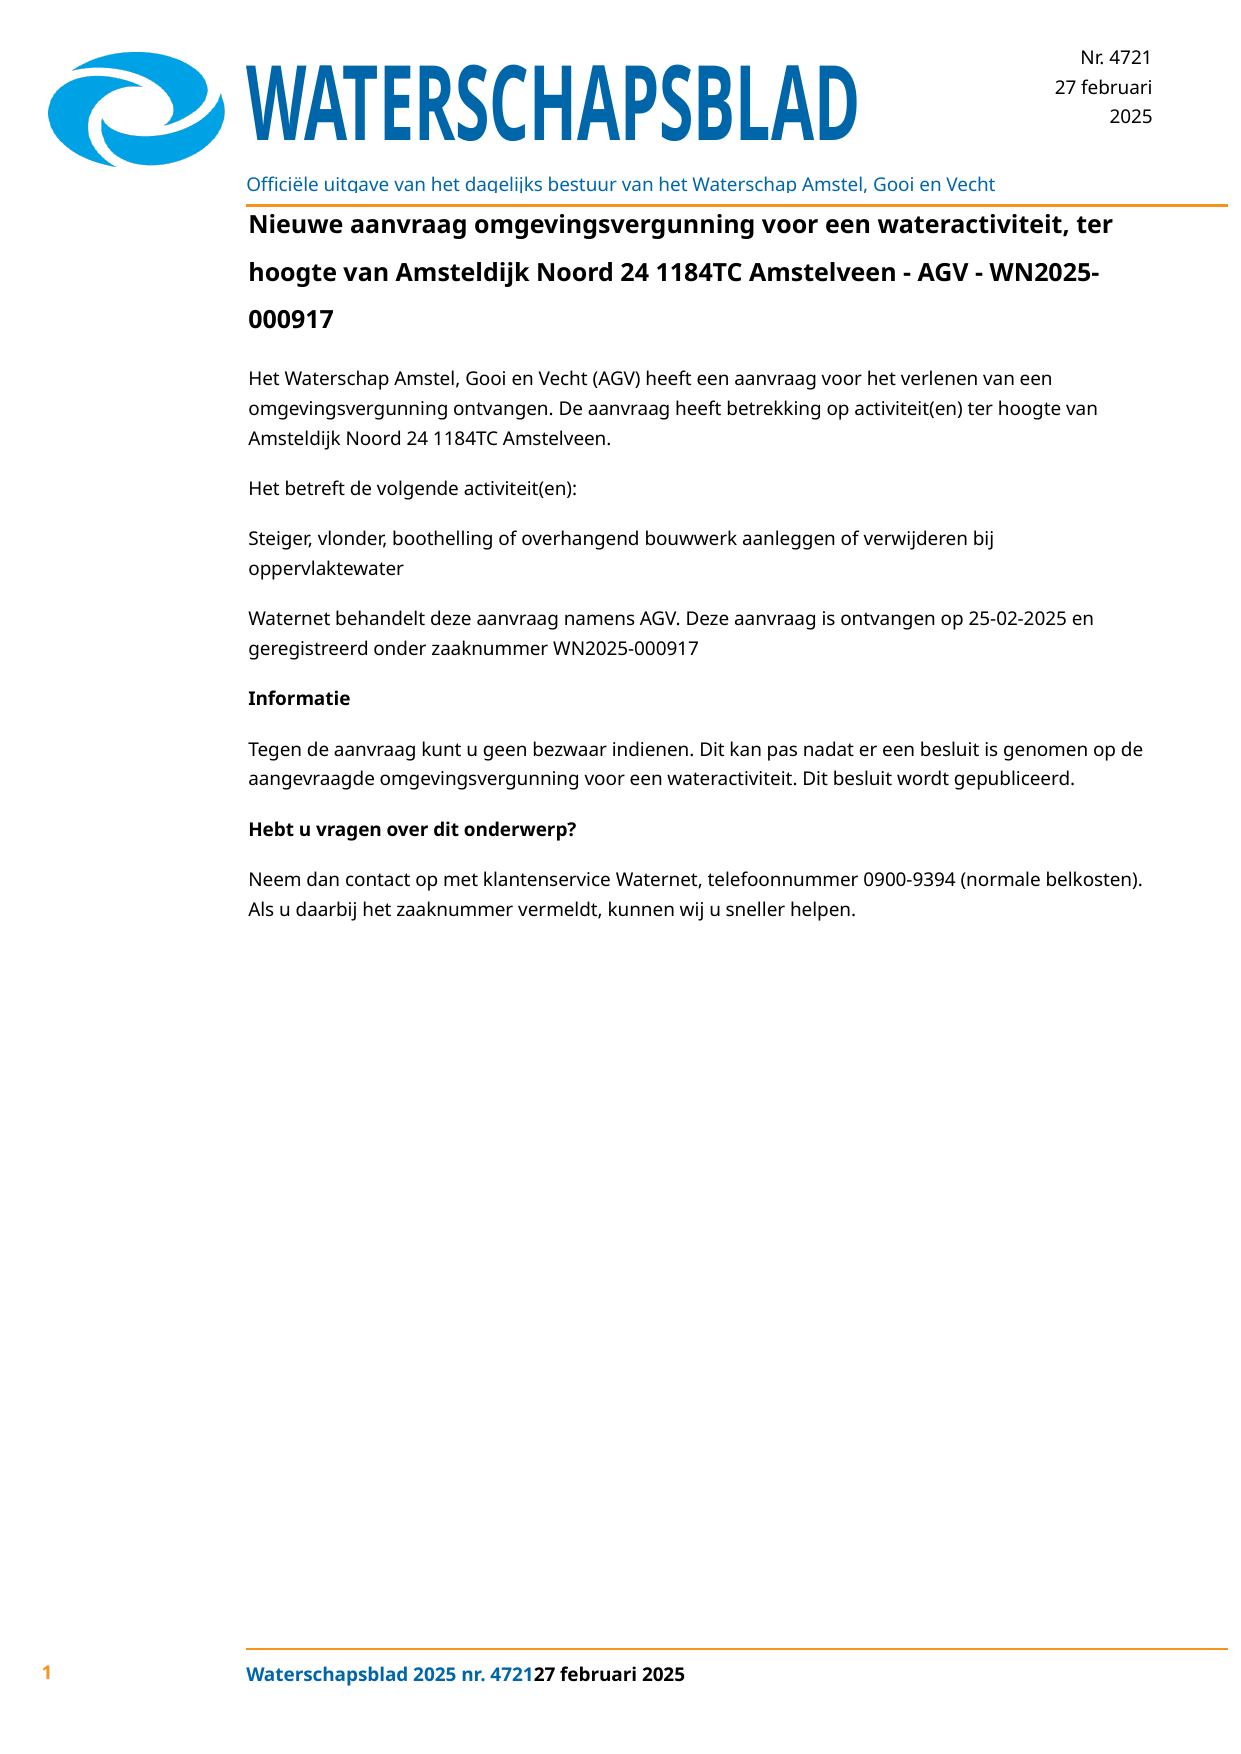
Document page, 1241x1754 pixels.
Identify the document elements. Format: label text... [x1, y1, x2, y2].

text Informatie [248, 686, 1152, 711]
text Hebt u vragen over dit onderwerp? [248, 816, 1152, 842]
text Nieuwe aanvraag omgevingsvergunning voor een wateractiviteit, ter hoogte van Amsteldijk Noord 24 1184TC Amstelveen - AGV - WN2025-000917 [248, 207, 1152, 336]
text Waternet behandelt deze aanvraag namens AGV. Deze aanvraag is ontvangen op 25-02-2025 en geregistreerd onder zaaknummer WN2025-000917 [248, 606, 1152, 661]
text Neem dan contact op met klantenservice Waternet, telefoonnummer 0900-9394 (normale belkosten). Als u daarbij het zaaknummer vermeldt, kunnen wij u sneller helpen. [248, 866, 1152, 922]
text Het Waterschap Amstel, Gooi en Vecht (AGV) heeft een aanvraag voor het verlenen van een omgevingsvergunning ontvangen. De aanvraag heeft betrekking op activiteit(en) ter hoogte van Amsteldijk Noord 24 1184TC Amstelveen. [248, 366, 1152, 450]
text Tegen de aanvraag kunt u geen bezwaar indienen. Dit kan pas nadat er een besluit is genomen op de aangevraagde omgevingsvergunning voor een wateractiviteit. Dit besluit wordt gepubliceerd. [248, 736, 1152, 791]
text Steiger, vlonder, boothelling of overhangend bouwwerk aanleggen of verwijderen bij oppervlaktewater [248, 526, 1152, 581]
text Het betreft de volgende activiteit(en): [248, 475, 1152, 501]
picture [41, 47, 231, 172]
